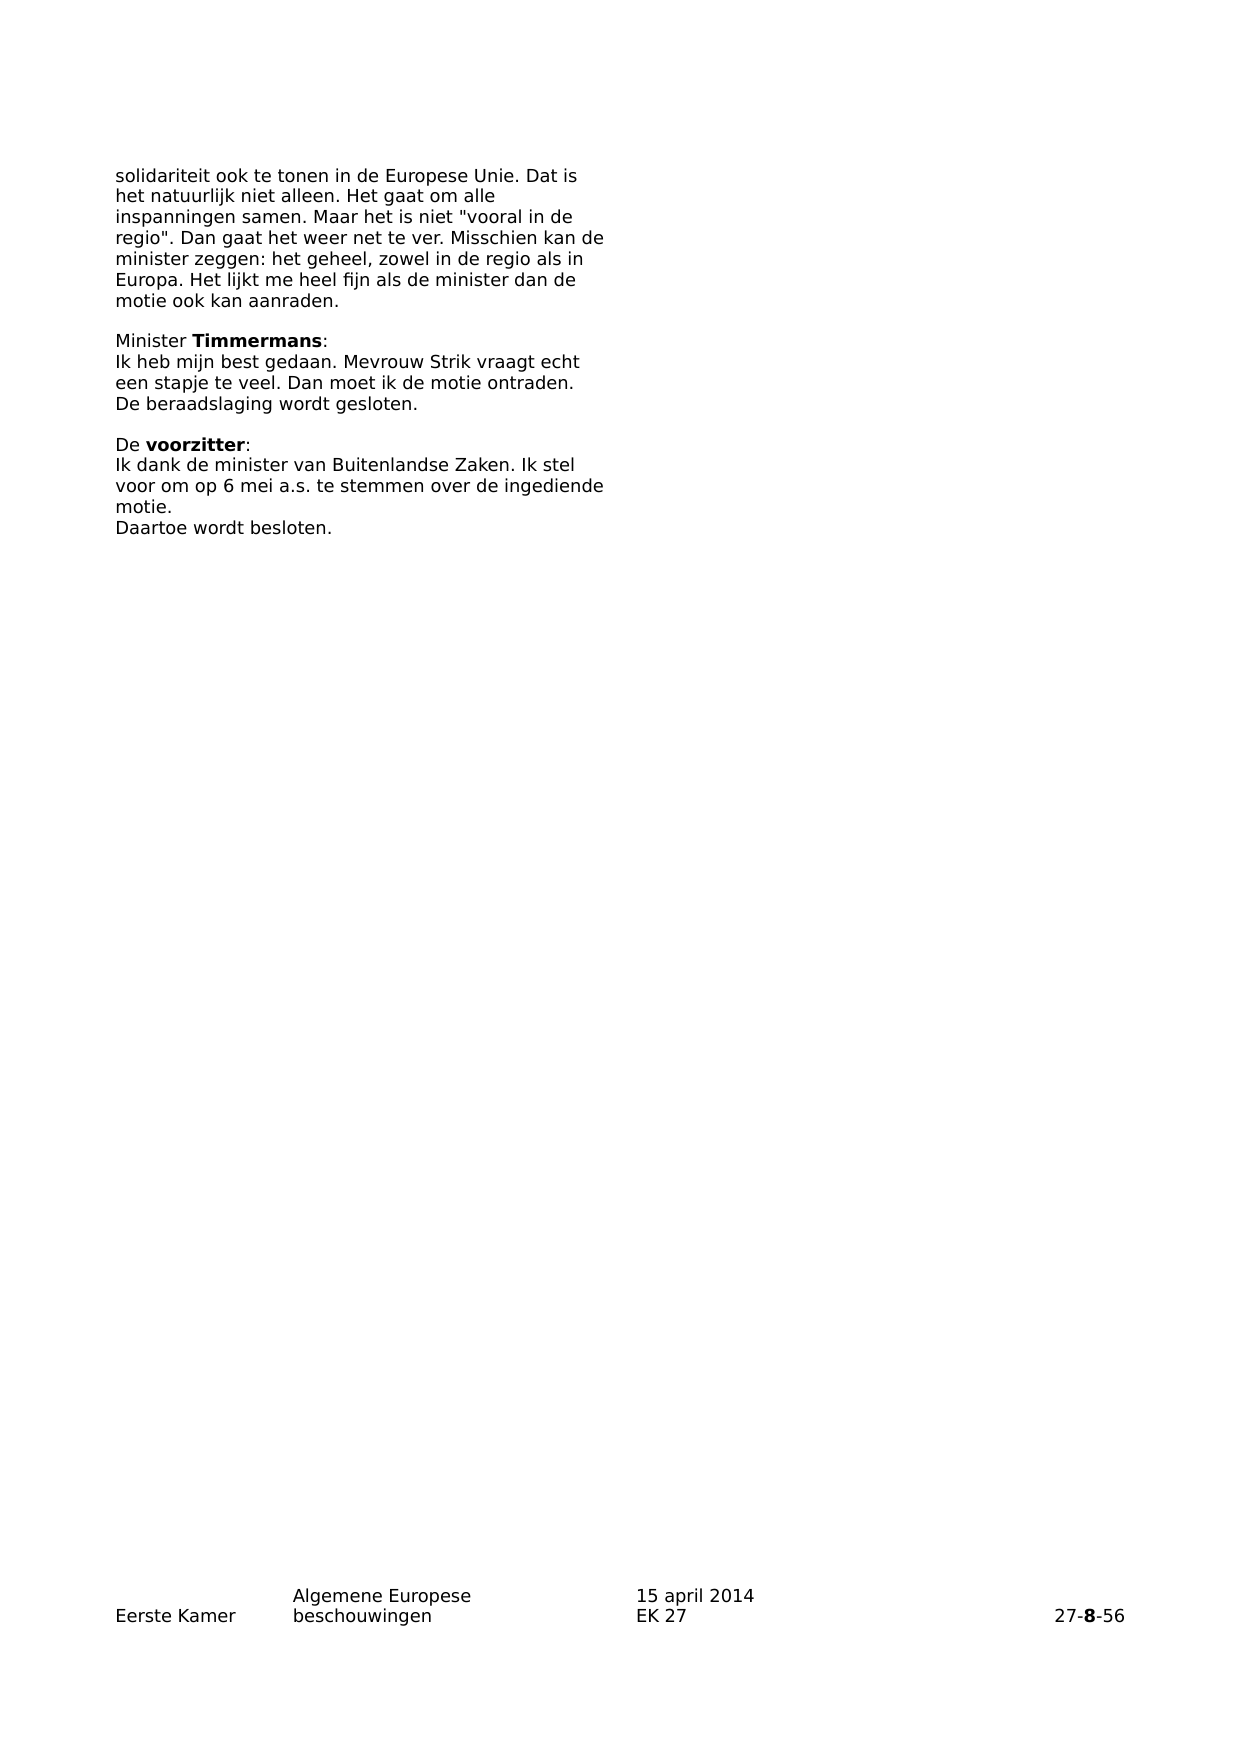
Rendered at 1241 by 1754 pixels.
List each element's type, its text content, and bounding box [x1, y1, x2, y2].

text Minister Timmermans: [115, 331, 605, 352]
text Ik heb mijn best gedaan. Mevrouw Strik vraagt echt een stapje te veel. Dan moet ik de motie ontraden. [115, 352, 605, 393]
text Ik dank de minister van Buitenlandse Zaken. Ik stel voor om op 6 mei a.s. te stemmen over de ingediende motie. [115, 455, 605, 518]
text Daartoe wordt besloten. [115, 518, 605, 538]
text De beraadslaging wordt gesloten. [115, 393, 605, 414]
text De voorzitter: [115, 434, 605, 455]
text solidariteit ook te tonen in de Europese Unie. Dat is het natuurlijk niet alleen. Het gaat om alle inspanningen samen. Maar het is niet "vooral in de regio". Dan gaat het weer net te ver. Misschien kan de minister zeggen: het geheel, zowel in de regio als in Europa. Het lijkt me heel fijn als de minister dan de motie ook kan aanraden. [115, 165, 605, 311]
